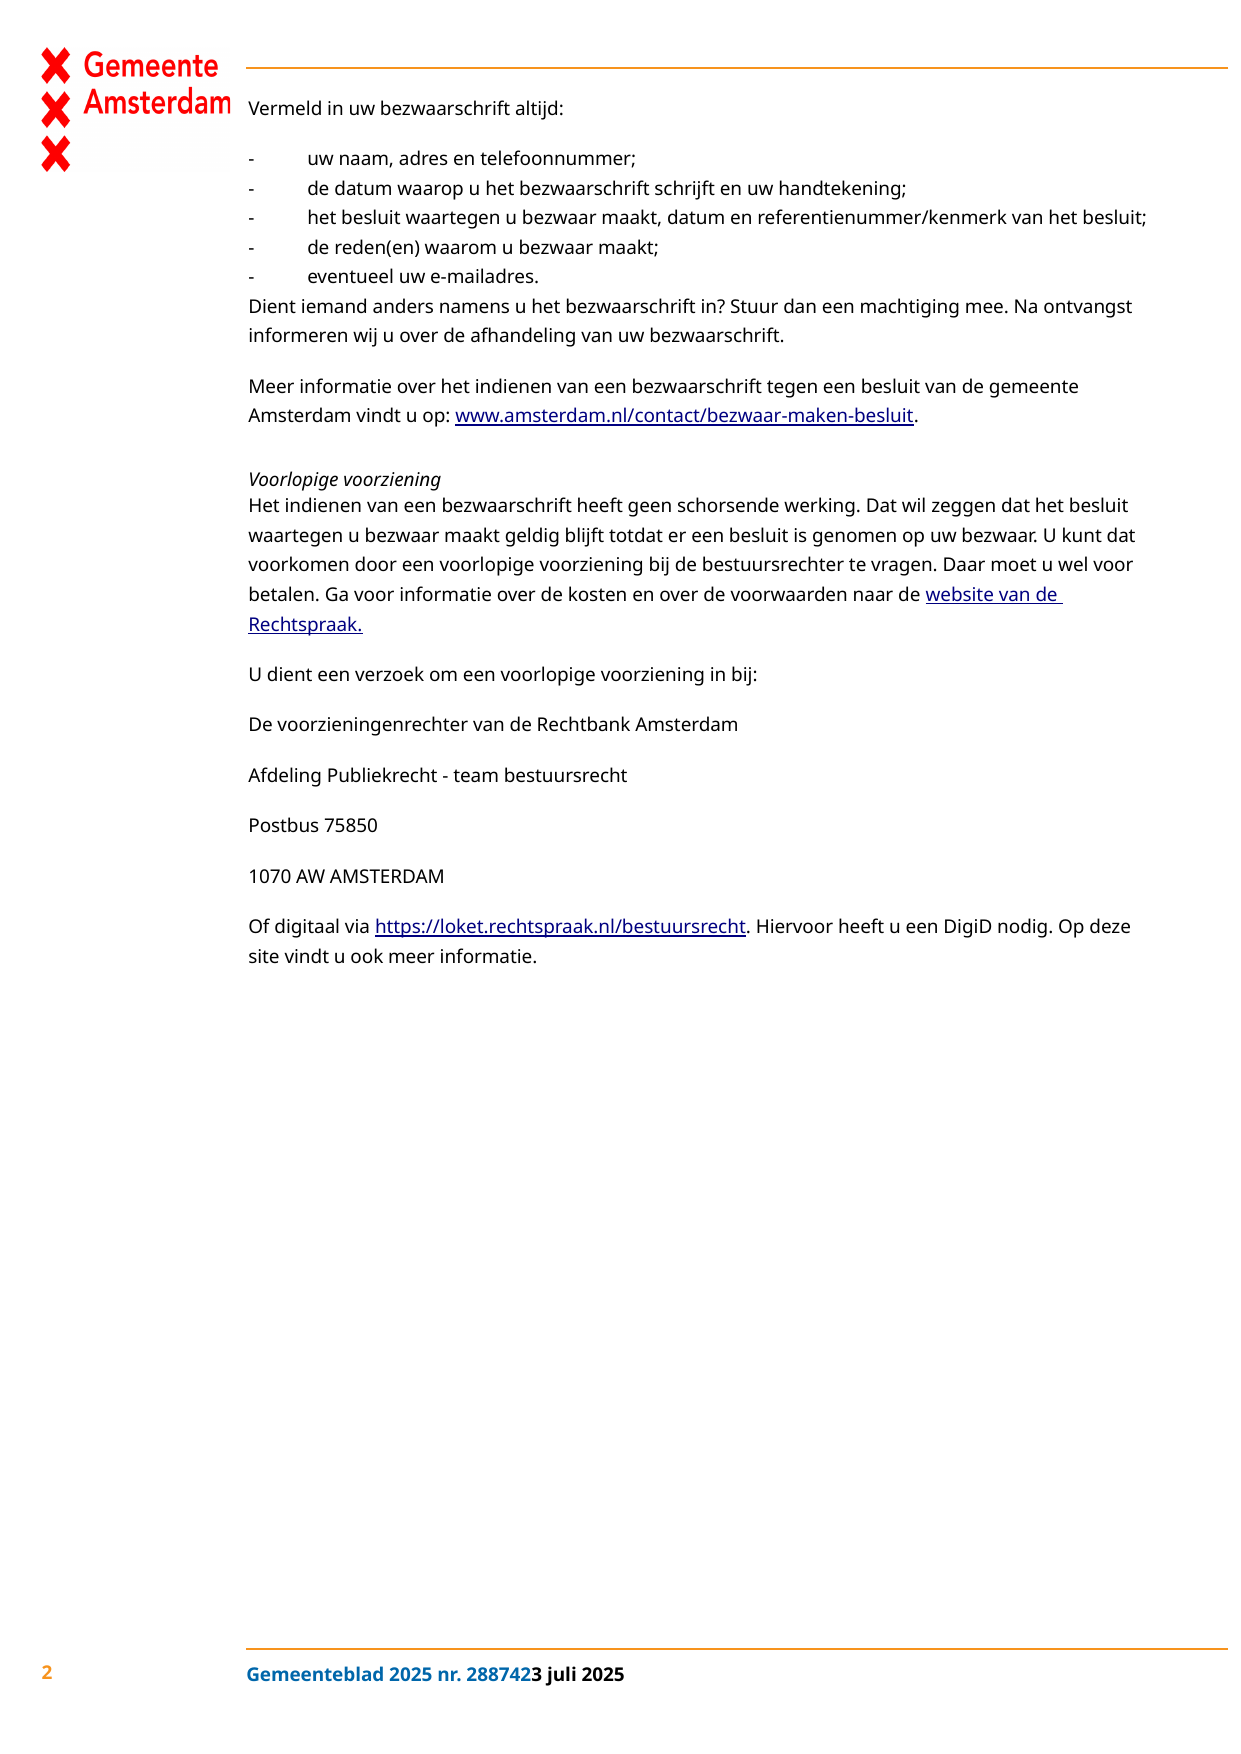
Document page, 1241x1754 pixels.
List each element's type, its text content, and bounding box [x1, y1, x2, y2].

list de datum waarop u het bezwaarschrift schrijft en uw handtekening; [248, 175, 1152, 201]
text Afdeling Publiekrecht - team bestuursrecht [248, 762, 1152, 788]
list de reden(en) waarom u bezwaar maakt; [248, 234, 1152, 260]
text U dient een verzoek om een voorlopige voorziening in bij: [248, 661, 1152, 687]
text Meer informatie over het indienen van een bezwaarschrift tegen een besluit van de gemeente Amsterdam vindt u op: www.amsterdam.nl/contact/bezwaar-maken-besluit. [248, 373, 1152, 428]
list eventueel uw e-mailadres. [248, 263, 1152, 289]
text De voorzieningenrechter van de Rechtbank Amsterdam [248, 712, 1152, 737]
text Vermeld in uw bezwaarschrift altijd: [248, 95, 1152, 121]
text Dient iemand anders namens u het bezwaarschrift in? Stuur dan een machtiging mee. Na ontvangst informeren wij u over de afhandeling van uw bezwaarschrift. [248, 293, 1152, 348]
text Voorlopige voorziening [248, 467, 1152, 492]
text Het indienen van een bezwaarschrift heeft geen schorsende werking. Dat wil zeggen dat het besluit waartegen u bezwaar maakt geldig blijft totdat er een besluit is genomen op uw bezwaar. U kunt dat voorkomen door een voorlopige voorziening bij de bestuursrechter te vragen. Daar moet u wel voor betalen. Ga voor informatie over de kosten en over de voorwaarden naar de website van de Rechtspraak. [248, 492, 1152, 636]
list het besluit waartegen u bezwaar maakt, datum en referentienummer/kenmerk van het besluit; [248, 204, 1152, 230]
picture [41, 47, 231, 172]
list uw naam, adres en telefoonnummer; [248, 145, 1152, 171]
text Of digitaal via https://loket.rechtspraak.nl/bestuursrecht. Hiervoor heeft u een DigiD nodig. Op deze site vindt u ook meer informatie. [248, 913, 1152, 968]
text Postbus 75850 [248, 812, 1152, 838]
text 1070 AW AMSTERDAM [248, 863, 1152, 888]
